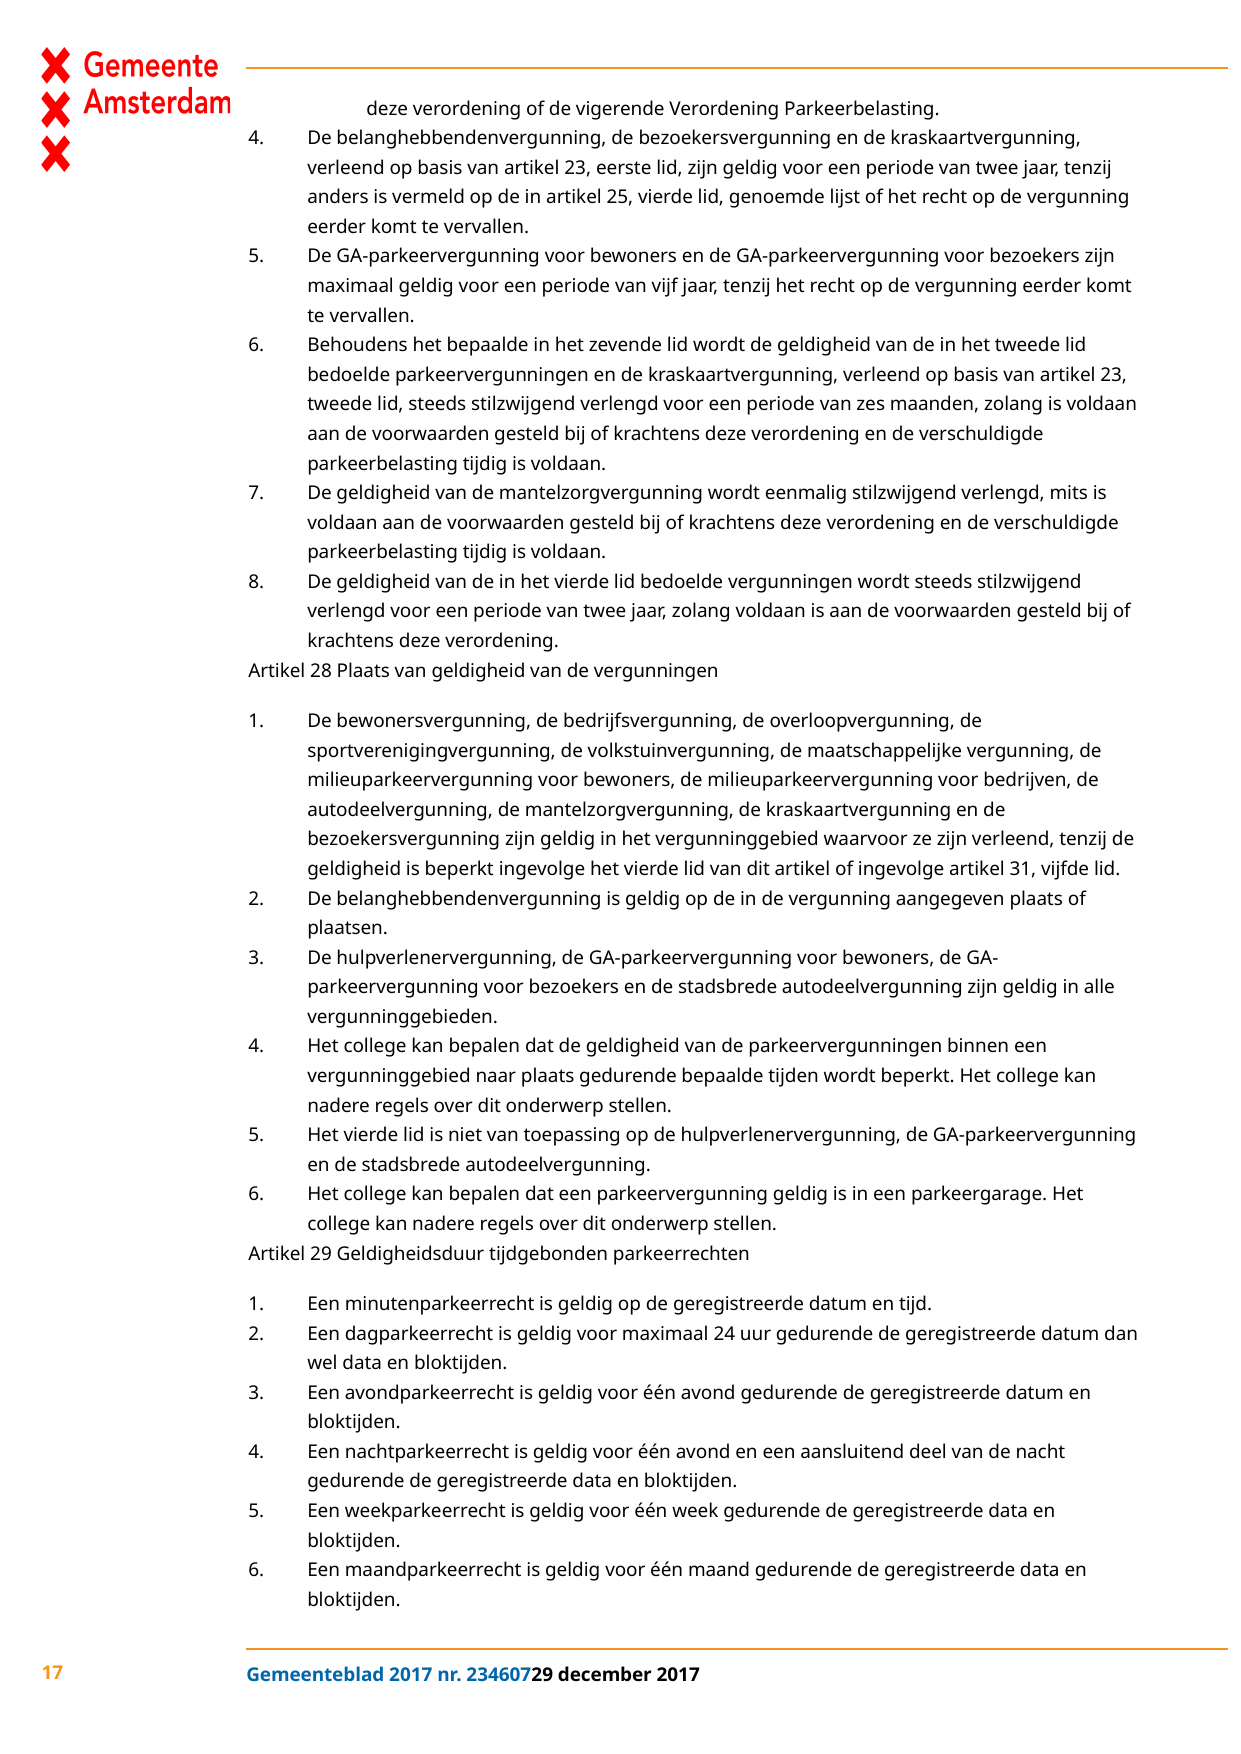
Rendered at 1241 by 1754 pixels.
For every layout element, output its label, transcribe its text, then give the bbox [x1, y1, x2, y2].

list Een nachtparkeerrecht is geldig voor één avond en een aansluitend deel van de nacht gedurende de geregistreerde data en bloktijden. [248, 1438, 1152, 1493]
list Een minutenparkeerrecht is geldig op de geregistreerde datum en tijd. [248, 1290, 1152, 1316]
list Het college kan bepalen dat een parkeervergunning geldig is in een parkeergarage. Het college kan nadere regels over dit onderwerp stellen. [248, 1181, 1152, 1236]
list Het college kan bepalen dat de geldigheid van de parkeervergunningen binnen een vergunninggebied naar plaats gedurende bepaalde tijden wordt beperkt. Het college kan nadere regels over dit onderwerp stellen. [248, 1033, 1152, 1118]
list De geldigheid van de mantelzorgvergunning wordt eenmalig stilzwijgend verlengd, mits is voldaan aan de voorwaarden gesteld bij of krachtens deze verordening en de verschuldigde parkeerbelasting tijdig is voldaan. [248, 479, 1152, 564]
list Behoudens het bepaalde in het zevende lid wordt de geldigheid van de in het tweede lid bedoelde parkeervergunningen en de kraskaartvergunning, verleend op basis van artikel 23, tweede lid, steeds stilzwijgend verlengd voor een periode van zes maanden, zolang is voldaan aan de voorwaarden gesteld bij of krachtens deze verordening en de verschuldigde parkeerbelasting tijdig is voldaan. [248, 331, 1152, 476]
list De geldigheid van de in het vierde lid bedoelde vergunningen wordt steeds stilzwijgend verlengd voor een periode van twee jaar, zolang voldaan is aan de voorwaarden gesteld bij of krachtens deze verordening. [248, 568, 1152, 653]
list Het vierde lid is niet van toepassing op de hulpverlenervergunning, de GA-parkeervergunning en de stadsbrede autodeelvergunning. [248, 1121, 1152, 1177]
list De belanghebbendenvergunning, de bezoekersvergunning en de kraskaartvergunning, verleend op basis van artikel 23, eerste lid, zijn geldig voor een periode van twee jaar, tenzij anders is vermeld op de in artikel 25, vierde lid, genoemde lijst of het recht op de vergunning eerder komt te vervallen. [248, 124, 1152, 239]
text Artikel 28 Plaats van geldigheid van de vergunningen [248, 657, 1152, 683]
list deze verordening of de vigerende Verordening Parkeerbelasting. [307, 95, 1152, 121]
picture [41, 47, 231, 172]
list De GA-parkeervergunning voor bewoners en de GA-parkeervergunning voor bezoekers zijn maximaal geldig voor een periode van vijf jaar, tenzij het recht op de vergunning eerder komt te vervallen. [248, 243, 1152, 328]
list Een avondparkeerrecht is geldig voor één avond gedurende de geregistreerde datum en bloktijden. [248, 1379, 1152, 1434]
list De belanghebbendenvergunning is geldig op de in de vergunning aangegeven plaats of plaatsen. [248, 885, 1152, 940]
text Artikel 29 Geldigheidsduur tijdgebonden parkeerrechten [248, 1240, 1152, 1266]
list Een weekparkeerrecht is geldig voor één week gedurende de geregistreerde data en bloktijden. [248, 1497, 1152, 1553]
list Een dagparkeerrecht is geldig voor maximaal 24 uur gedurende de geregistreerde datum dan wel data en bloktijden. [248, 1320, 1152, 1375]
list De bewonersvergunning, de bedrijfsvergunning, de overloopvergunning, de sportverenigingvergunning, de volkstuinvergunning, de maatschappelijke vergunning, de milieuparkeervergunning voor bewoners, de milieuparkeervergunning voor bedrijven, de autodeelvergunning, de mantelzorgvergunning, de kraskaartvergunning en de bezoekersvergunning zijn geldig in het vergunninggebied waarvoor ze zijn verleend, tenzij de geldigheid is beperkt ingevolge het vierde lid van dit artikel of ingevolge artikel 31, vijfde lid. [248, 707, 1152, 881]
list Een maandparkeerrecht is geldig voor één maand gedurende de geregistreerde data en bloktijden. [248, 1556, 1152, 1612]
list De hulpverlenervergunning, de GA-parkeervergunning voor bewoners, de GA-parkeervergunning voor bezoekers en de stadsbrede autodeelvergunning zijn geldig in alle vergunninggebieden. [248, 944, 1152, 1029]
